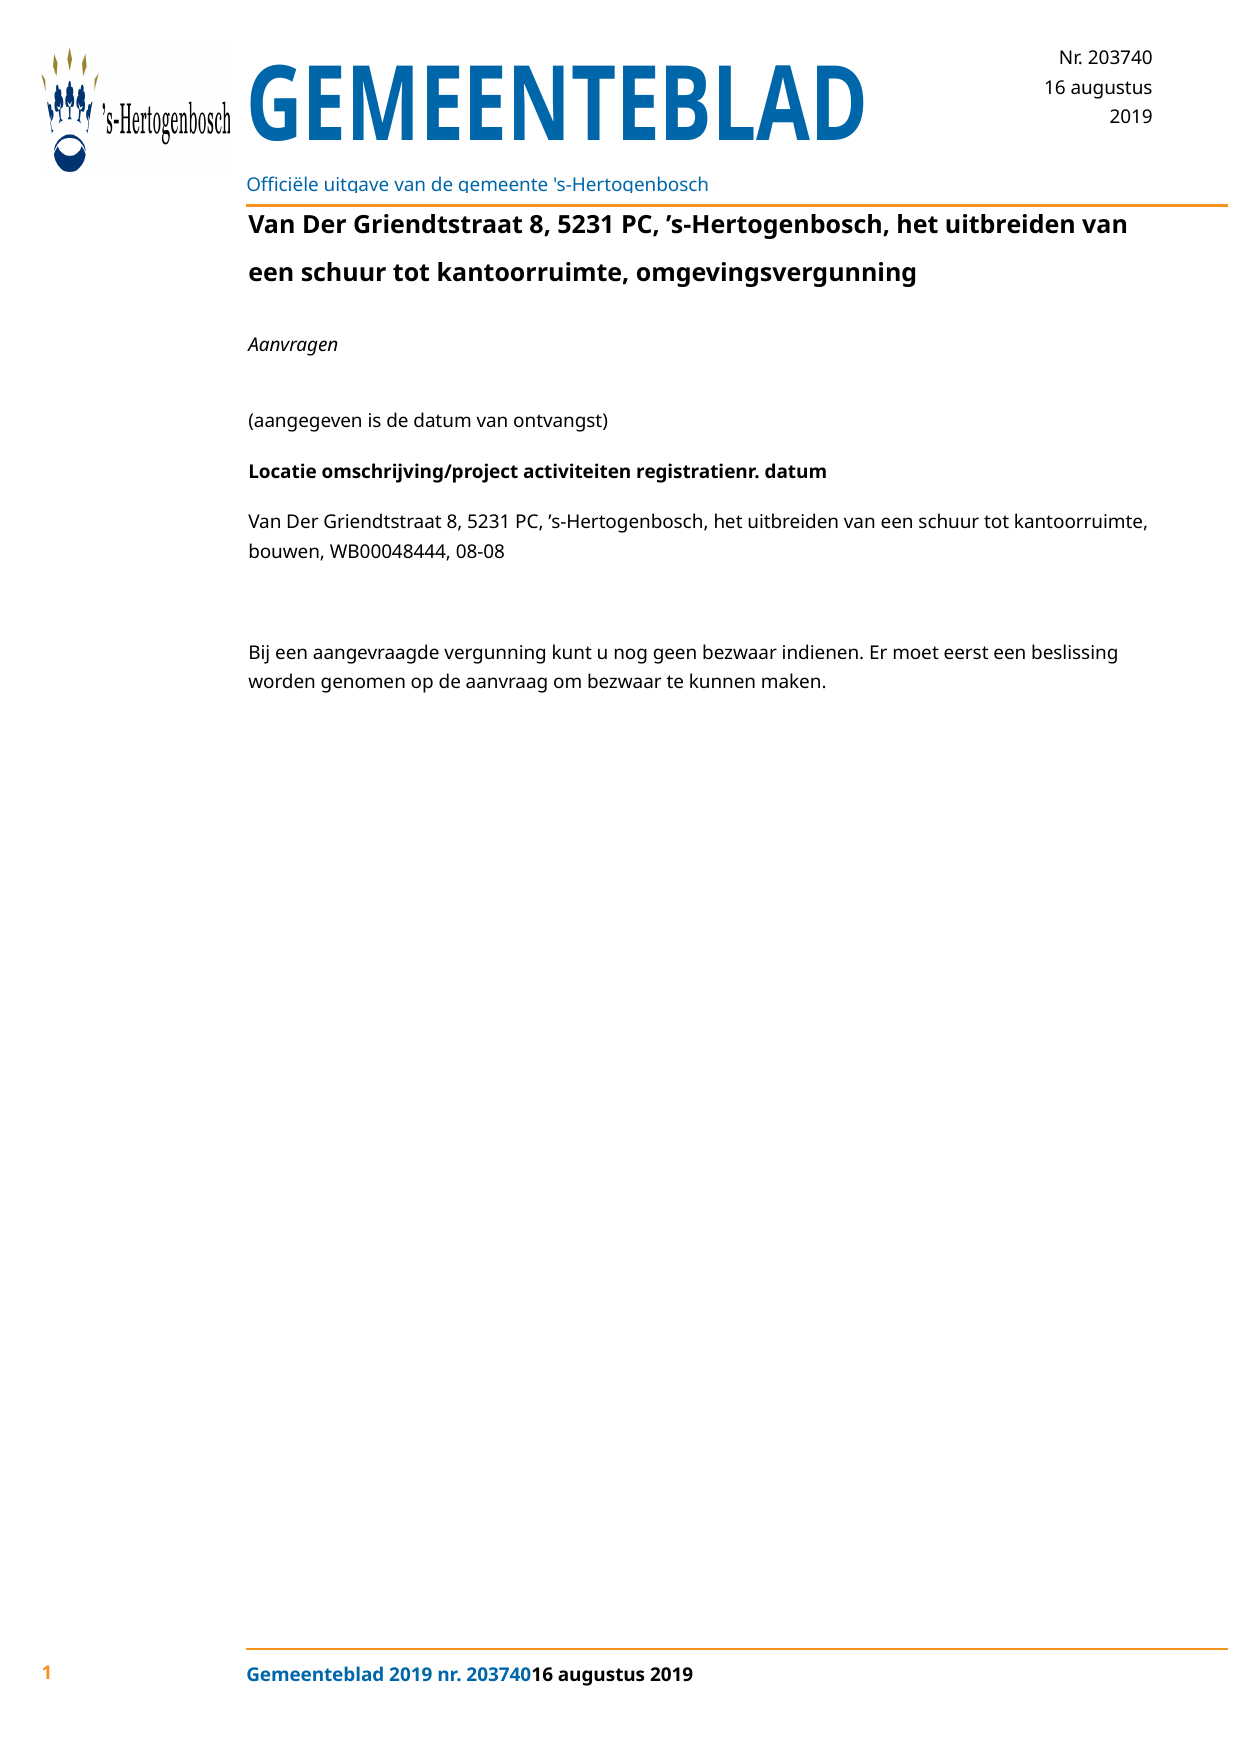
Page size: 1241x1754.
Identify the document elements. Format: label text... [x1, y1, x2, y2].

text Van Der Griendtstraat 8, 5231 PC, ’s-Hertogenbosch, het uitbreiden van een schuur tot kantoorruimte, bouwen, WB00048444, 08-08 [248, 508, 1152, 564]
text (aangegeven is de datum van ontvangst) [248, 408, 1152, 433]
text Locatie omschrijving/project activiteiten registratienr. datum [248, 458, 1152, 484]
picture [41, 47, 231, 172]
text Aanvragen [248, 331, 1152, 357]
text Van Der Griendtstraat 8, 5231 PC, ’s-Hertogenbosch, het uitbreiden van een schuur tot kantoorruimte, omgevingsvergunning [248, 207, 1152, 288]
text Bij een aangevraagde vergunning kunt u nog geen bezwaar indienen. Er moet eerst een beslissing worden genomen op de aanvraag om bezwaar te kunnen maken. [248, 639, 1152, 694]
